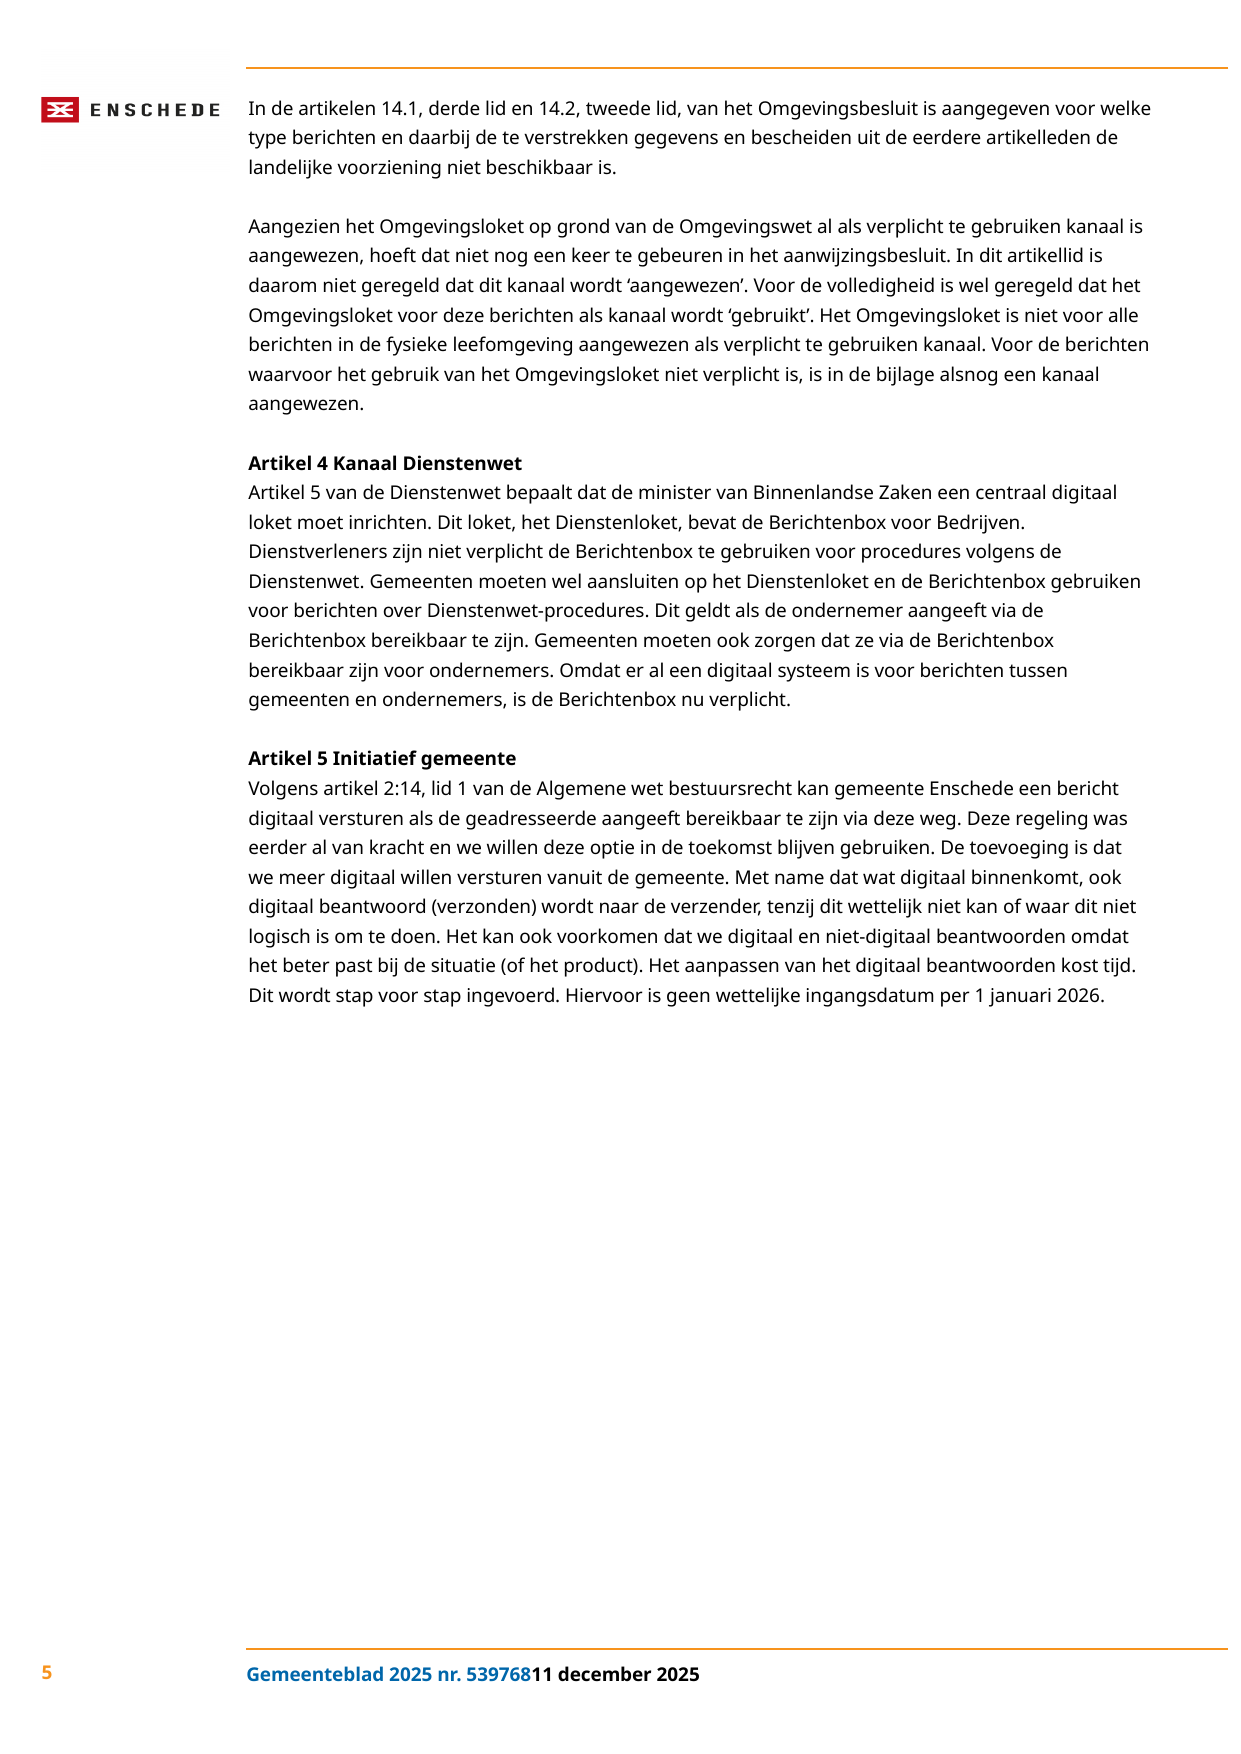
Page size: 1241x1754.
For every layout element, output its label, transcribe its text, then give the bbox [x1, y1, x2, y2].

text Artikel 5 Initiatief gemeente [248, 746, 1152, 771]
text Artikel 5 van de Dienstenwet bepaalt dat de minister van Binnenlandse Zaken een centraal digitaal loket moet inrichten. Dit loket, het Dienstenloket, bevat de Berichtenbox voor Bedrijven. Dienstverleners zijn niet verplicht de Berichtenbox te gebruiken voor procedures volgens de Dienstenwet. Gemeenten moeten wel aansluiten op het Dienstenloket en de Berichtenbox gebruiken voor berichten over Dienstenwet-procedures. Dit geldt als de ondernemer aangeeft via de Berichtenbox bereikbaar te zijn. Gemeenten moeten ook zorgen dat ze via de Berichtenbox bereikbaar zijn voor ondernemers. Omdat er al een digitaal systeem is voor berichten tussen gemeenten en ondernemers, is de Berichtenbox nu verplicht. [248, 479, 1152, 712]
text Aangezien het Omgevingsloket op grond van de Omgevingswet al als verplicht te gebruiken kanaal is aangewezen, hoeft dat niet nog een keer te gebeuren in het aanwijzingsbesluit. In dit artikellid is daarom niet geregeld dat dit kanaal wordt ‘aangewezen’. Voor de volledigheid is wel geregeld dat het Omgevingsloket voor deze berichten als kanaal wordt ‘gebruikt’. Het Omgevingsloket is niet voor alle berichten in de fysieke leefomgeving aangewezen als verplicht te gebruiken kanaal. Voor de berichten waarvoor het gebruik van het Omgevingsloket niet verplicht is, is in de bijlage alsnog een kanaal aangewezen. [248, 213, 1152, 416]
text Volgens artikel 2:14, lid 1 van de Algemene wet bestuursrecht kan gemeente Enschede een bericht digitaal versturen als de geadresseerde aangeeft bereikbaar te zijn via deze weg. Deze regeling was eerder al van kracht en we willen deze optie in de toekomst blijven gebruiken. De toevoeging is dat we meer digitaal willen versturen vanuit de gemeente. Met name dat wat digitaal binnenkomt, ook digitaal beantwoord (verzonden) wordt naar de verzender, tenzij dit wettelijk niet kan of waar dit niet logisch is om te doen. Het kan ook voorkomen dat we digitaal en niet-digitaal beantwoorden omdat het beter past bij de situatie (of het product). Het aanpassen van het digitaal beantwoorden kost tijd. Dit wordt stap voor stap ingevoerd. Hiervoor is geen wettelijke ingangsdatum per 1 januari 2026. [248, 775, 1152, 1008]
picture [41, 47, 231, 172]
text Artikel 4 Kanaal Dienstenwet [248, 450, 1152, 476]
text In de artikelen 14.1, derde lid en 14.2, tweede lid, van het Omgevingsbesluit is aangegeven voor welke type berichten en daarbij de te verstrekken gegevens en bescheiden uit de eerdere artikelleden de landelijke voorziening niet beschikbaar is. [248, 95, 1152, 180]
